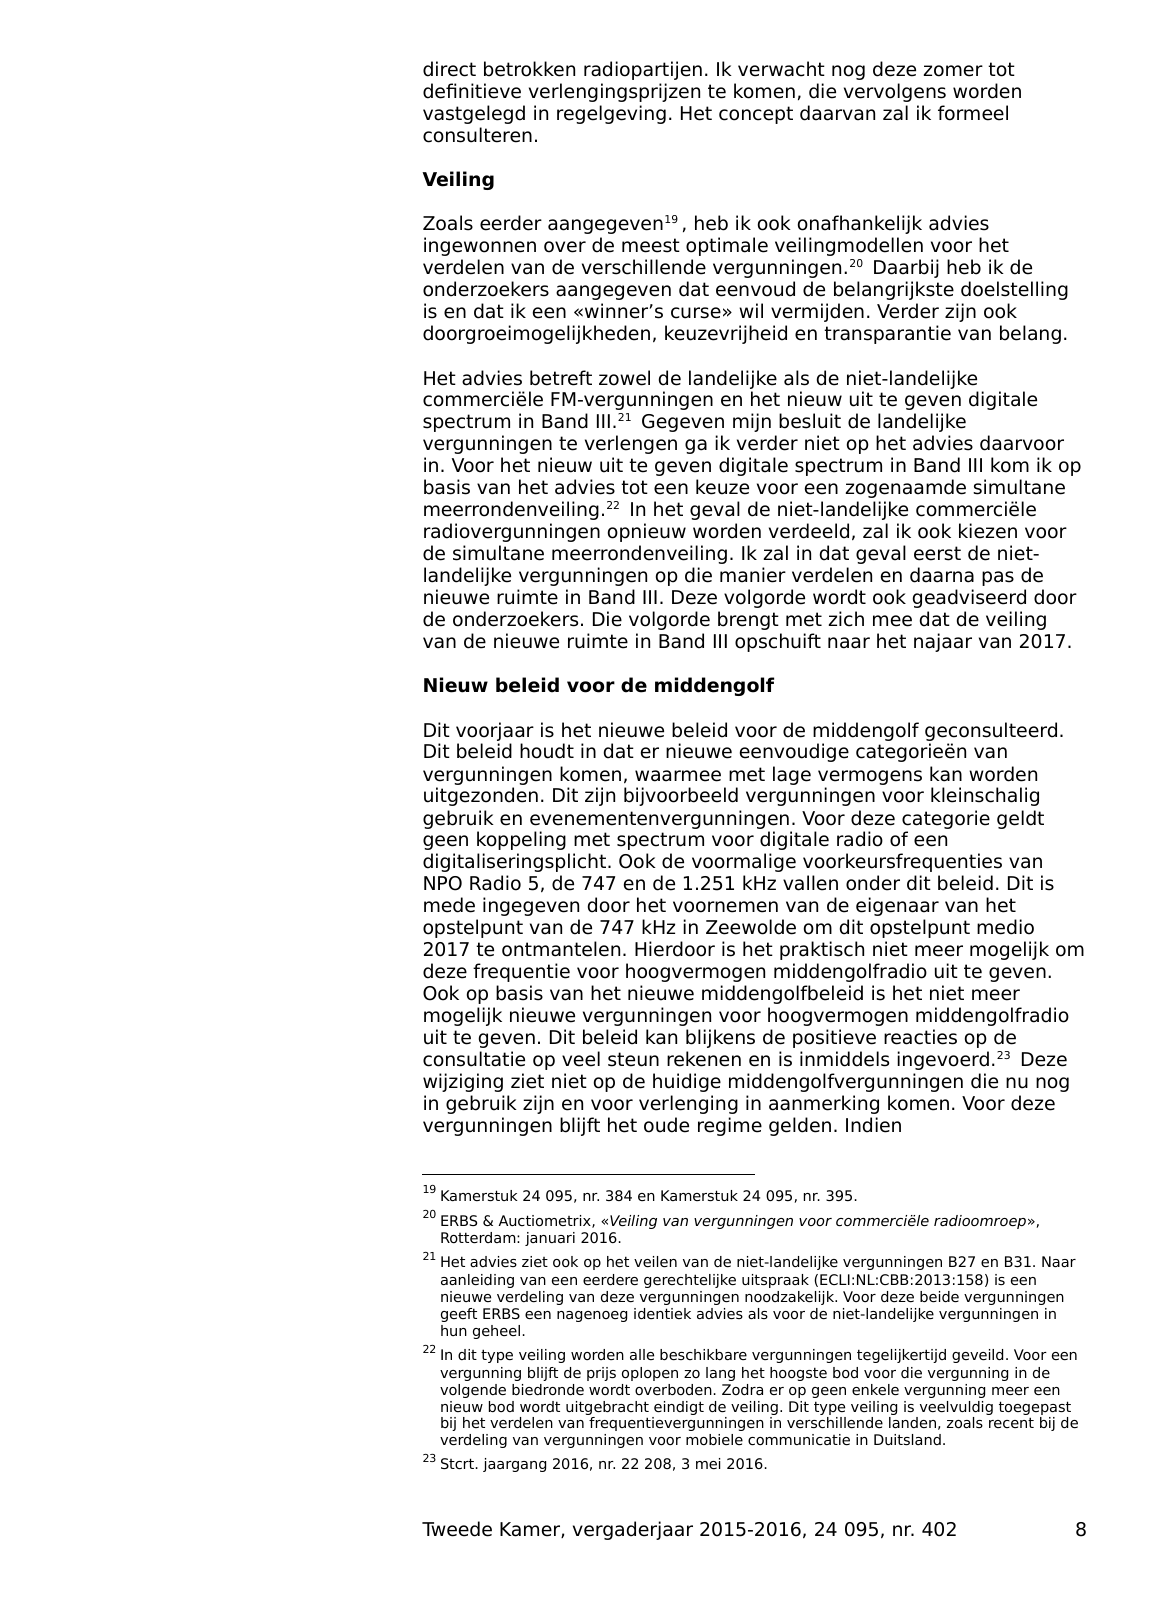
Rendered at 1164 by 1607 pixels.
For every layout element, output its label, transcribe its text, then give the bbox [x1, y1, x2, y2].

text Kamerstuk 24 095, nr. 384 en Kamerstuk 24 095, nr. 395. [422, 1183, 1087, 1206]
text Stcrt. jaargang 2016, nr. 22 208, 3 mei 2016. [422, 1452, 1087, 1474]
text In dit type veiling worden alle beschikbare vergunningen tegelijkertijd geveild. Voor een vergunning blijft de prijs oplopen zo lang het hoogste bod voor die vergunning in de volgende biedronde wordt overboden. Zodra er op geen enkele vergunning meer een nieuw bod wordt uitgebracht eindigt de veiling. Dit type veiling is veelvuldig toegepast bij het verdelen van frequentievergunningen in verschillende landen, zoals recent bij de verdeling van vergunningen voor mobiele communicatie in Duitsland. [422, 1343, 1087, 1449]
text ERBS & Auctiometrix, «Veiling van vergunningen voor commerciële radioomroep», Rotterdam: januari 2016. [422, 1208, 1087, 1247]
text Zoals eerder aangegeven, heb ik ook onafhankelijk advies ingewonnen over de meest optimale veilingmodellen voor het verdelen van de verschillende vergunningen. Daarbij heb ik de onderzoekers aangegeven dat eenvoud de belangrijkste doelstelling is en dat ik een «winner’s curse» wil vermijden. Verder zijn ook doorgroeimogelijkheden, keuzevrijheid en transparantie van belang. [422, 213, 1087, 345]
subtitle Nieuw beleid voor de middengolf [422, 675, 1087, 697]
text direct betrokken radiopartijen. Ik verwacht nog deze zomer tot definitieve verlengingsprijzen te komen, die vervolgens worden vastgelegd in regelgeving. Het concept daarvan zal ik formeel consulteren. [422, 59, 1087, 147]
text Dit voorjaar is het nieuwe beleid voor de middengolf geconsulteerd. Dit beleid houdt in dat er nieuwe eenvoudige categorieën van vergunningen komen, waarmee met lage vermogens kan worden uitgezonden. Dit zijn bijvoorbeeld vergunningen voor kleinschalig gebruik en evenementenvergunningen. Voor deze categorie geldt geen koppeling met spectrum voor digitale radio of een digitaliseringsplicht. Ook de voormalige voorkeursfrequenties van NPO Radio 5, de 747 en de 1.251 kHz vallen onder dit beleid. Dit is mede ingegeven door het voornemen van de eigenaar van het opstelpunt van de 747 kHz in Zeewolde om dit opstelpunt medio 2017 te ontmantelen. Hierdoor is het praktisch niet meer mogelijk om deze frequentie voor hoogvermogen middengolfradio uit te geven. Ook op basis van het nieuwe middengolfbeleid is het niet meer mogelijk nieuwe vergunningen voor hoogvermogen middengolfradio uit te geven. Dit beleid kan blijkens de positieve reacties op de consultatie op veel steun rekenen en is inmiddels ingevoerd. Deze wijziging ziet niet op de huidige middengolfvergunningen die nu nog in gebruik zijn en voor verlenging in aanmerking komen. Voor deze vergunningen blijft het oude regime gelden. Indien [422, 719, 1087, 1137]
text Het advies betreft zowel de landelijke als de niet-landelijke commerciële FM-vergunningen en het nieuw uit te geven digitale spectrum in Band III. Gegeven mijn besluit de landelijke vergunningen te verlengen ga ik verder niet op het advies daarvoor in. Voor het nieuw uit te geven digitale spectrum in Band III kom ik op basis van het advies tot een keuze voor een zogenaamde simultane meerrondenveiling. In het geval de niet-landelijke commerciële radiovergunningen opnieuw worden verdeeld, zal ik ook kiezen voor de simultane meerrondenveiling. Ik zal in dat geval eerst de niet-landelijke vergunningen op die manier verdelen en daarna pas de nieuwe ruimte in Band III. Deze volgorde wordt ook geadviseerd door de onderzoekers. Die volgorde brengt met zich mee dat de veiling van de nieuwe ruimte in Band III opschuift naar het najaar van 2017. [422, 367, 1087, 653]
subtitle Veiling [422, 169, 1087, 191]
text Het advies ziet ook op het veilen van de niet-landelijke vergunningen B27 en B31. Naar aanleiding van een eerdere gerechtelijke uitspraak (ECLI:NL:CBB:2013:158) is een nieuwe verdeling van deze vergunningen noodzakelijk. Voor deze beide vergunningen geeft ERBS een nagenoeg identiek advies als voor de niet-landelijke vergunningen in hun geheel. [422, 1250, 1087, 1340]
